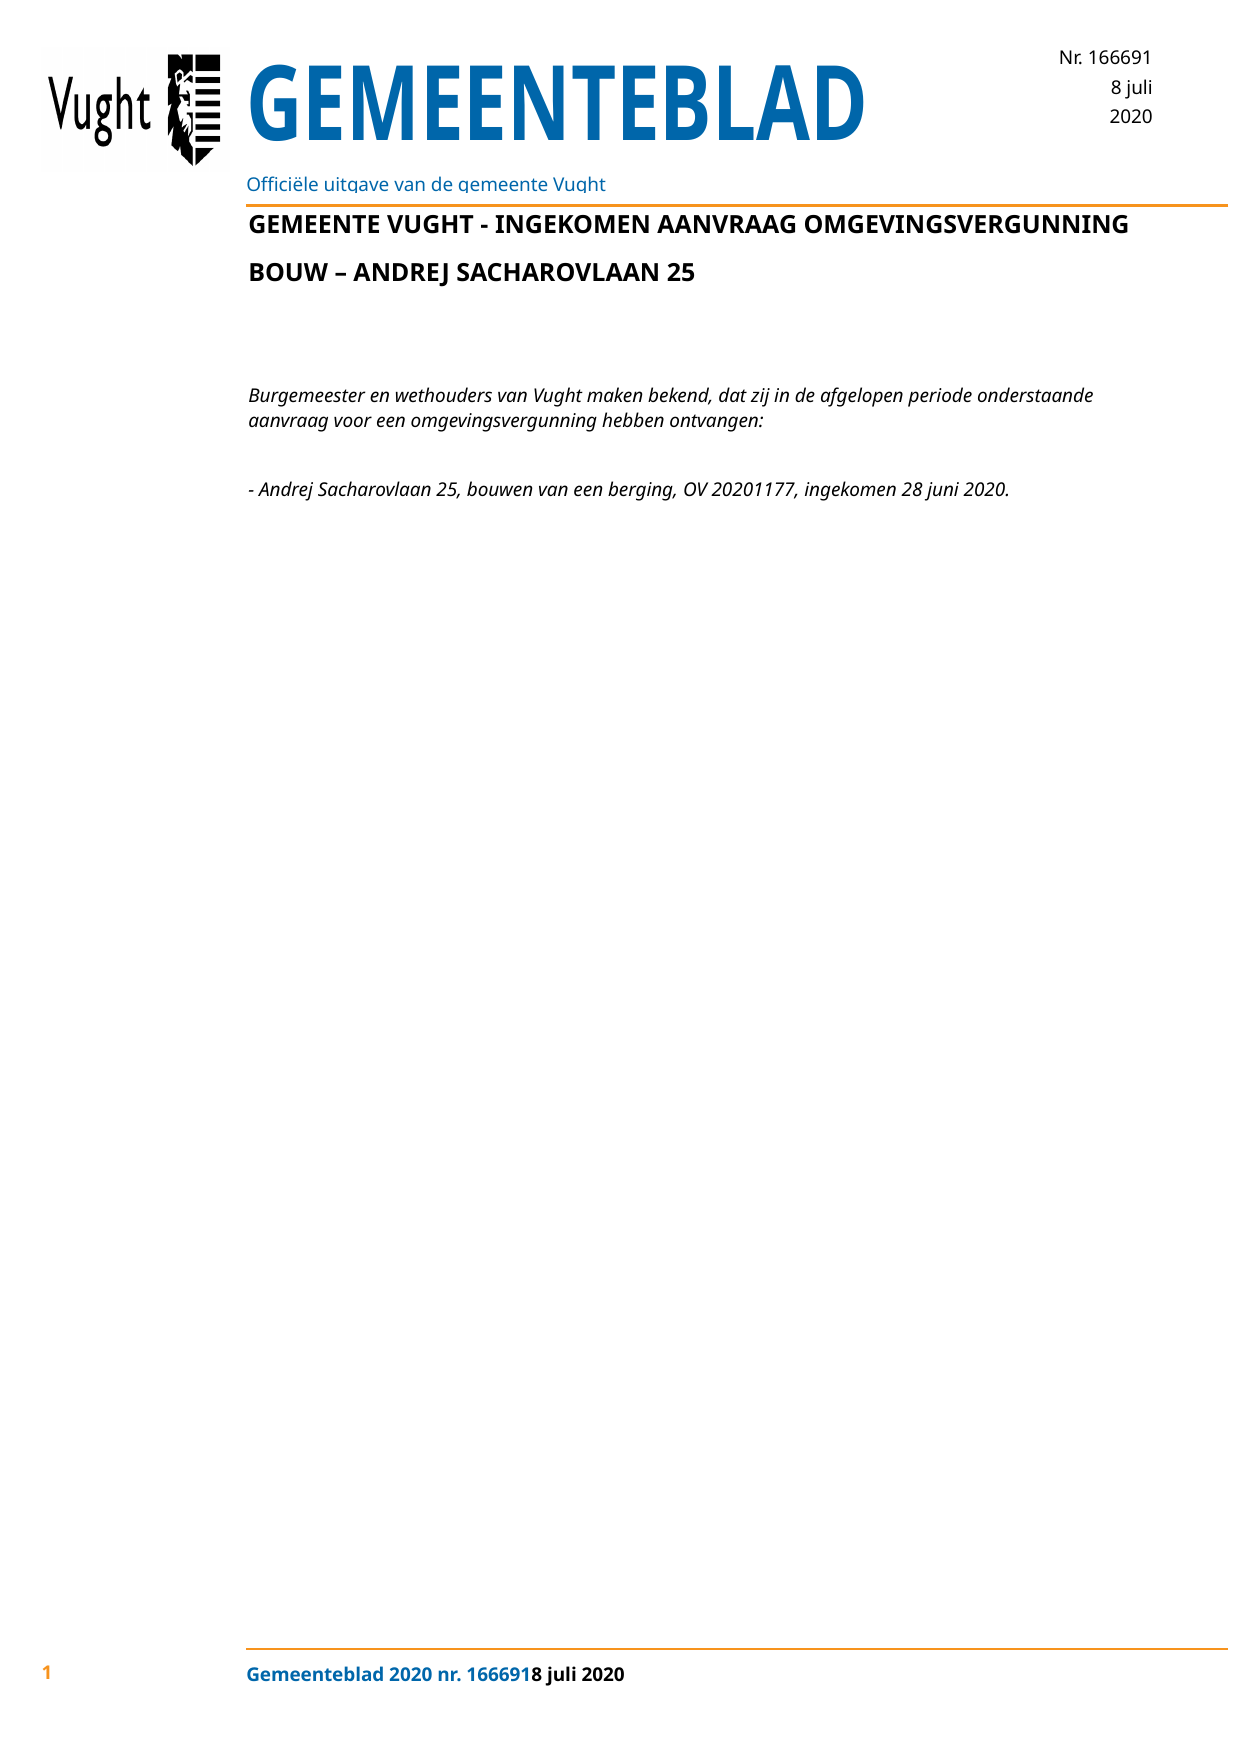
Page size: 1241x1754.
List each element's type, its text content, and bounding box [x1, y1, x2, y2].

text - Andrej Sacharovlaan 25, bouwen van een berging, OV 20201177, ingekomen 28 juni 2020. [248, 476, 1152, 502]
text Burgemeester en wethouders van Vught maken bekend, dat zij in de afgelopen periode onderstaande aanvraag voor een omgevingsvergunning hebben ontvangen: [248, 382, 1152, 433]
picture [41, 47, 231, 172]
text GEMEENTE VUGHT - INGEKOMEN AANVRAAG OMGEVINGSVERGUNNING BOUW – ANDREJ SACHAROVLAAN 25 [248, 207, 1152, 288]
